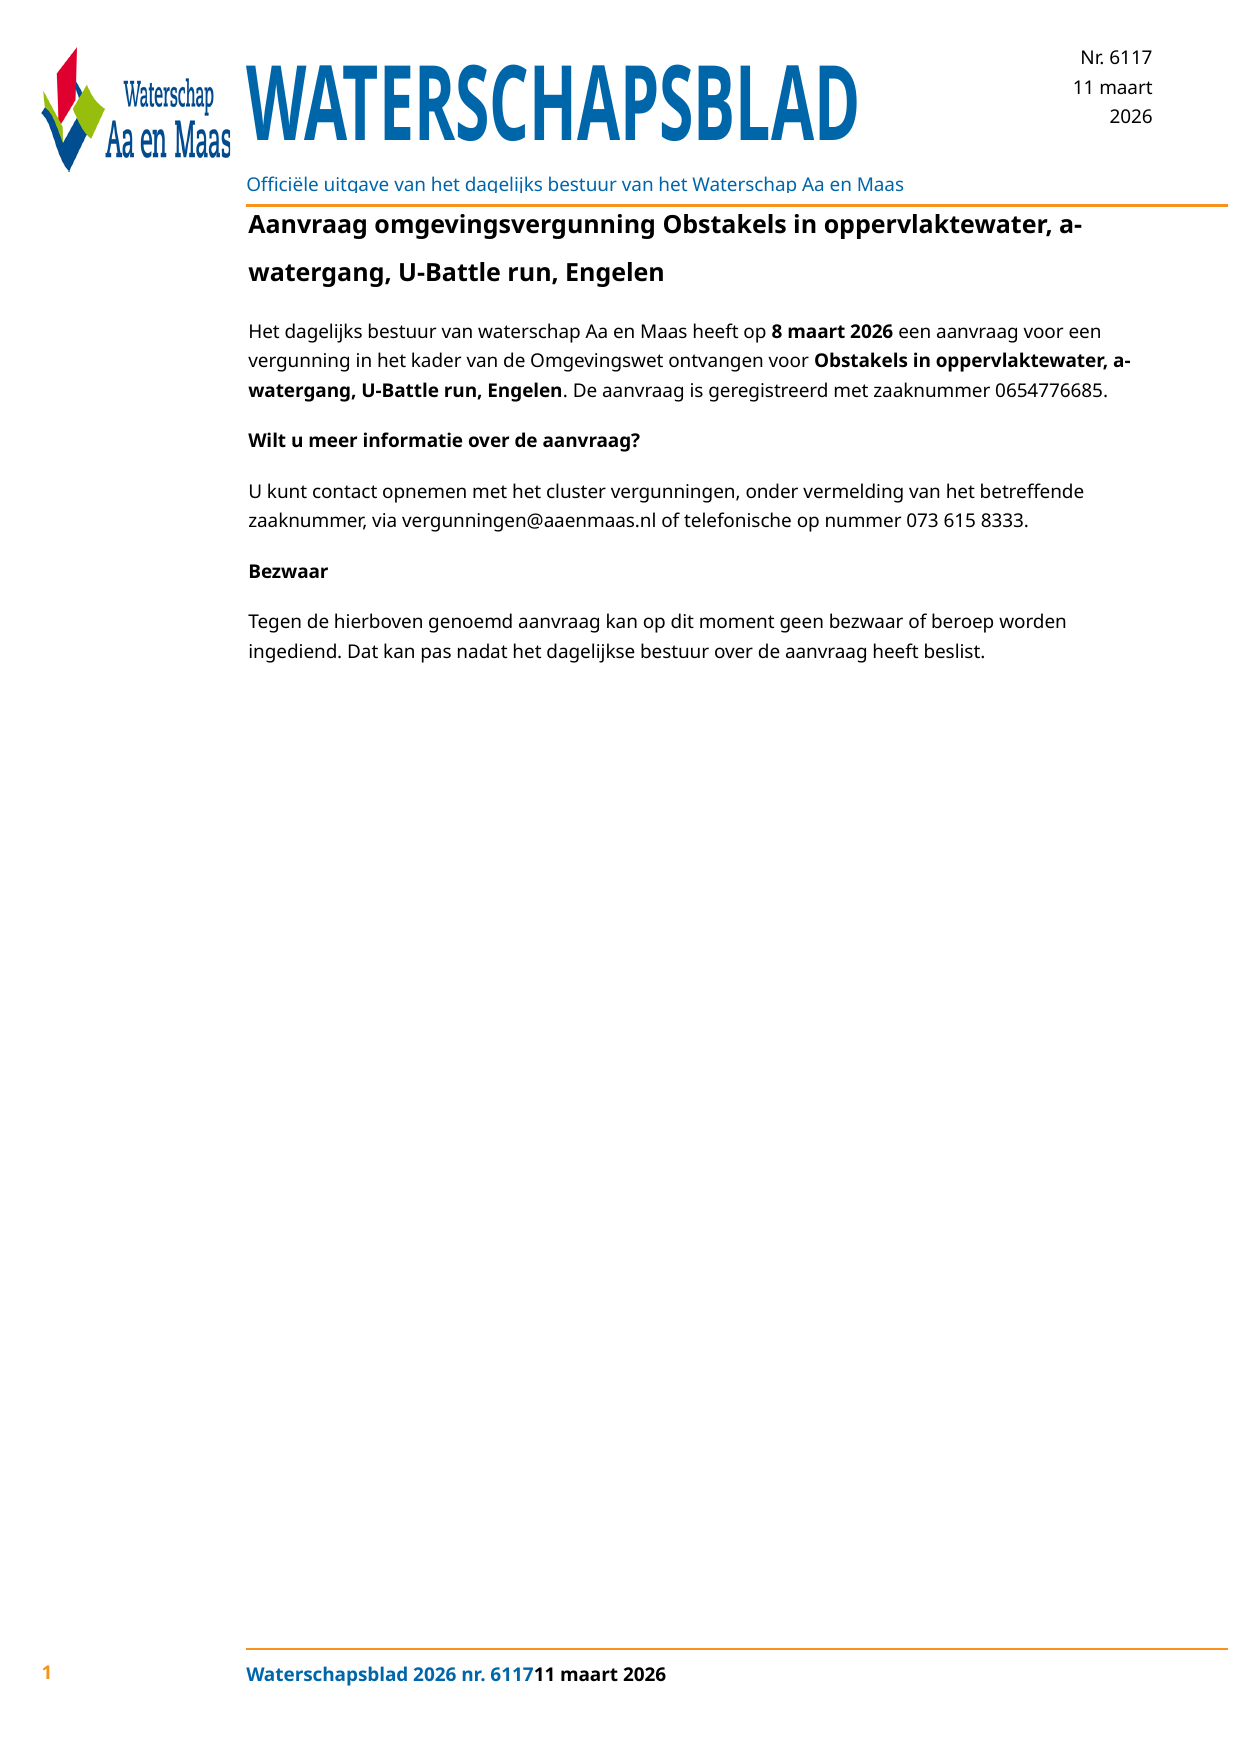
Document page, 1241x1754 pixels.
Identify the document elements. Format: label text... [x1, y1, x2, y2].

text Aanvraag omgevingsvergunning Obstakels in oppervlaktewater, a-watergang, U-Battle run, Engelen [248, 207, 1152, 288]
text Bezwaar [248, 558, 1152, 584]
text Het dagelijks bestuur van waterschap Aa en Maas heeft op 8 maart 2026 een aanvraag voor een vergunning in het kader van de Omgevingswet ontvangen voor Obstakels in oppervlaktewater, a-watergang, U-Battle run, Engelen. De aanvraag is geregistreerd met zaaknummer 0654776685. [248, 318, 1152, 403]
picture [41, 47, 231, 172]
text U kunt contact opnemen met het cluster vergunningen, onder vermelding van het betreffende zaaknummer, via vergunningen@aaenmaas.nl of telefonische op nummer 073 615 8333. [248, 478, 1152, 533]
text Wilt u meer informatie over de aanvraag? [248, 427, 1152, 453]
text Tegen de hierboven genoemd aanvraag kan op dit moment geen bezwaar of beroep worden ingediend. Dat kan pas nadat het dagelijkse bestuur over de aanvraag heeft beslist. [248, 608, 1152, 664]
